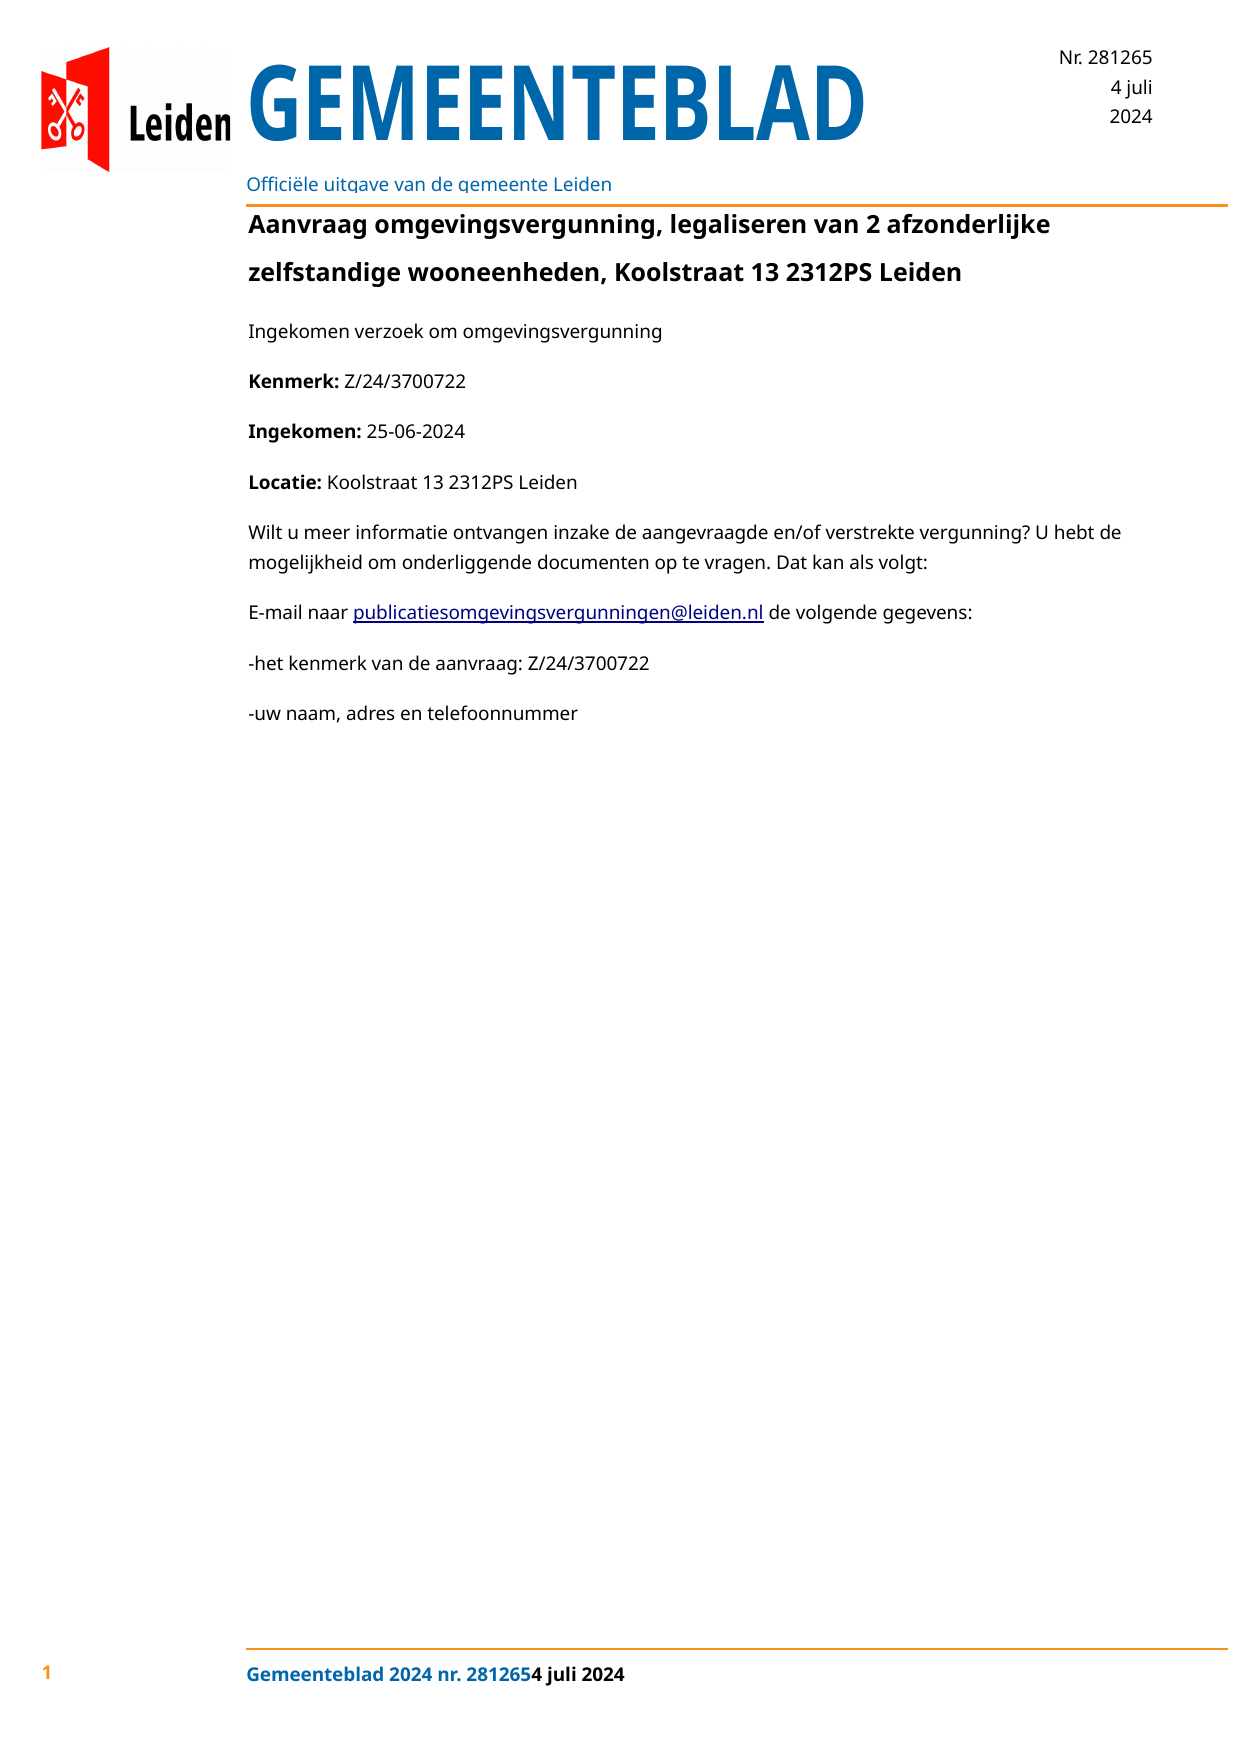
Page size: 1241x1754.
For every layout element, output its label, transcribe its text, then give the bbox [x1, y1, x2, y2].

text Aanvraag omgevingsvergunning, legaliseren van 2 afzonderlijke zelfstandige wooneenheden, Koolstraat 13 2312PS Leiden [248, 207, 1152, 288]
text E-mail naar publicatiesomgevingsvergunningen@leiden.nl de volgende gegevens: [248, 599, 1152, 625]
text -het kenmerk van de aanvraag: Z/24/3700722 [248, 650, 1152, 676]
text Ingekomen: 25-06-2024 [248, 419, 1152, 444]
text Kenmerk: Z/24/3700722 [248, 368, 1152, 394]
picture [41, 47, 231, 172]
text Ingekomen verzoek om omgevingsvergunning [248, 318, 1152, 344]
text Wilt u meer informatie ontvangen inzake de aangevraagde en/of verstrekte vergunning? U hebt de mogelijkheid om onderliggende documenten op te vragen. Dat kan als volgt: [248, 519, 1152, 575]
text Locatie: Koolstraat 13 2312PS Leiden [248, 469, 1152, 495]
text -uw naam, adres en telefoonnummer [248, 700, 1152, 726]
